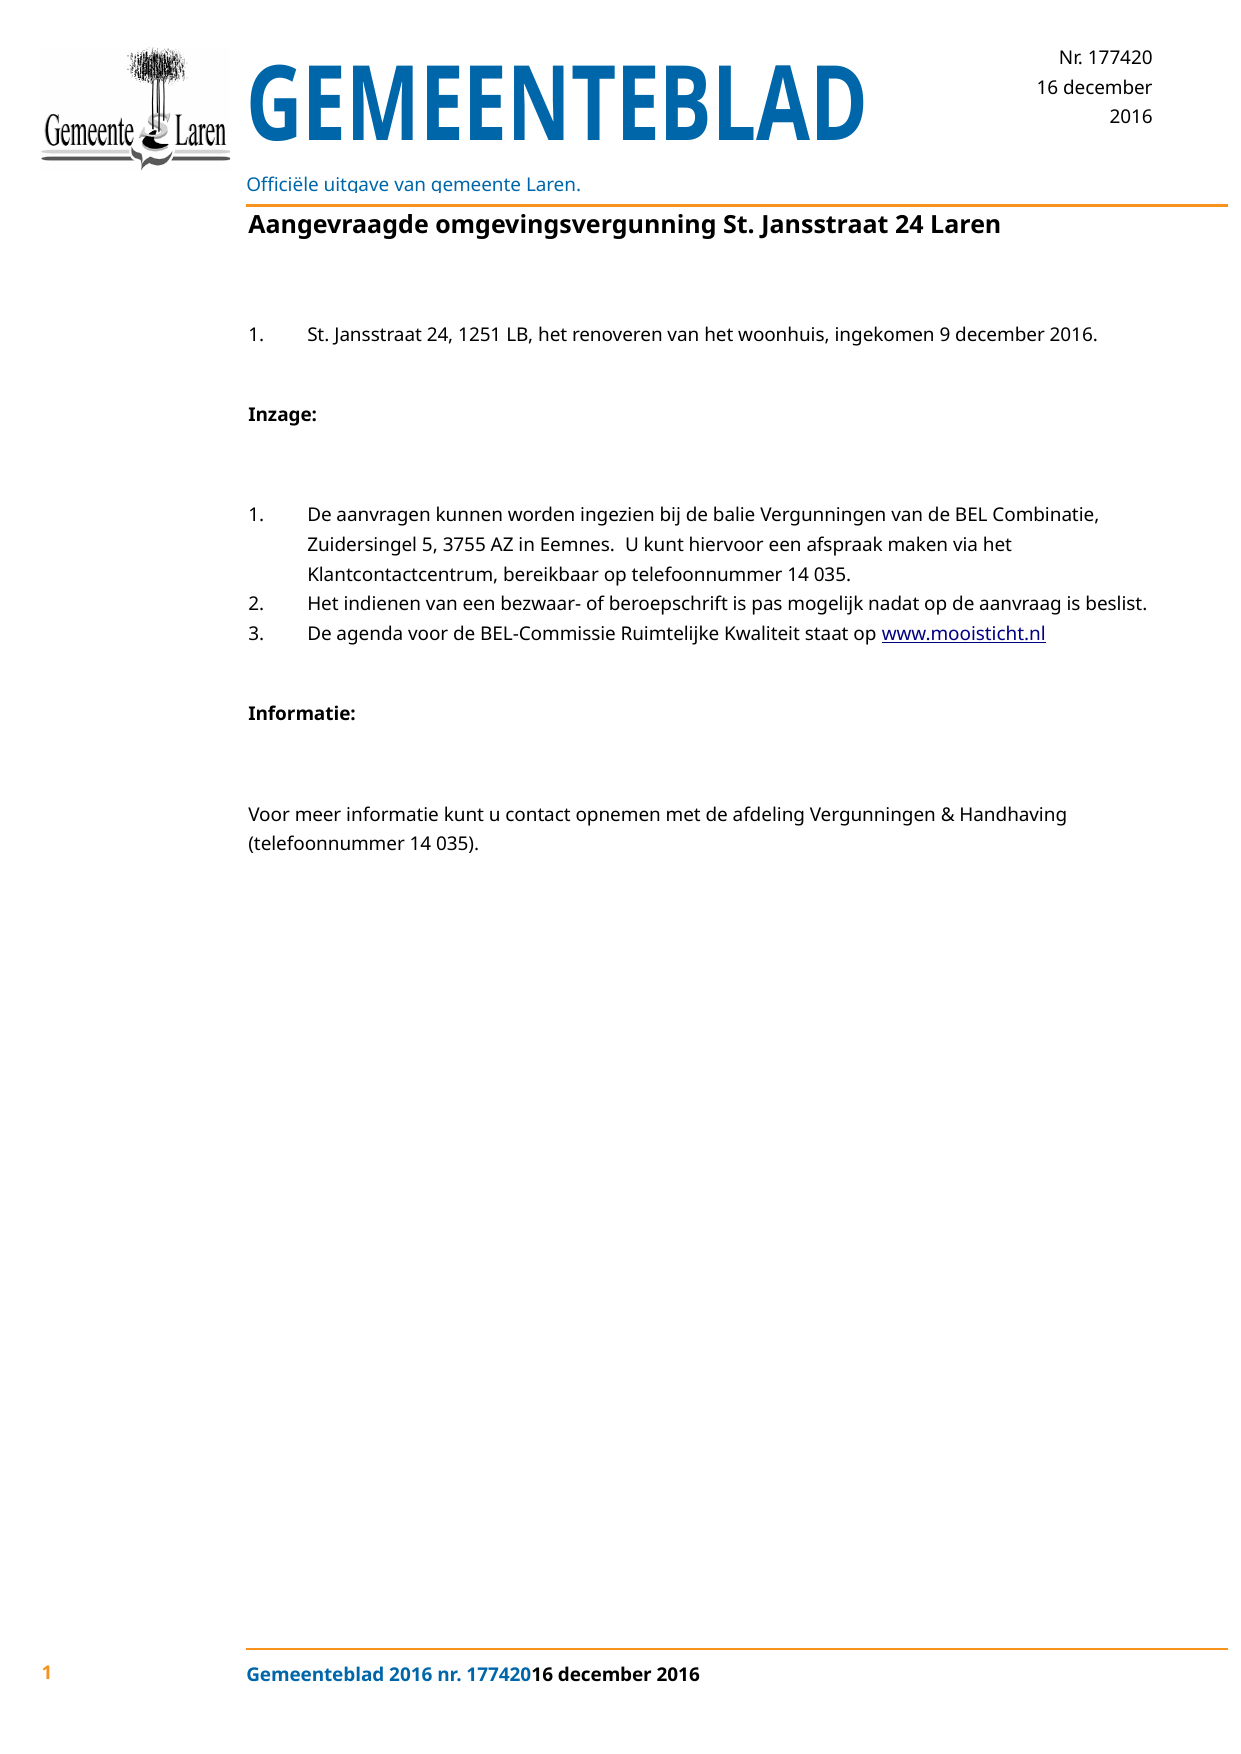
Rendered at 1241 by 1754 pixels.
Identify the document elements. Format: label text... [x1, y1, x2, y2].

text Voor meer informatie kunt u contact opnemen met de afdeling Vergunningen & Handhaving (telefoonnummer 14 035). [248, 801, 1152, 856]
list De agenda voor de BEL-Commissie Ruimtelijke Kwaliteit staat op www.mooisticht.nl [248, 620, 1152, 646]
text Inzage: [248, 401, 1152, 426]
list St. Jansstraat 24, 1251 LB, het renoveren van het woonhuis, ingekomen 9 december 2016. [248, 321, 1152, 346]
text Informatie: [248, 700, 1152, 726]
list De aanvragen kunnen worden ingezien bij de balie Vergunningen van de BEL Combinatie, Zuidersingel 5, 3755 AZ in Eemnes. U kunt hiervoor een afspraak maken via het Klantcontactcentrum, bereikbaar op telefoonnummer 14 035. [248, 502, 1152, 586]
text Aangevraagde omgevingsvergunning St. Jansstraat 24 Laren [248, 207, 1152, 241]
list Het indienen van een bezwaar- of beroepschrift is pas mogelijk nadat op de aanvraag is beslist. [248, 590, 1152, 616]
picture [41, 47, 231, 172]
